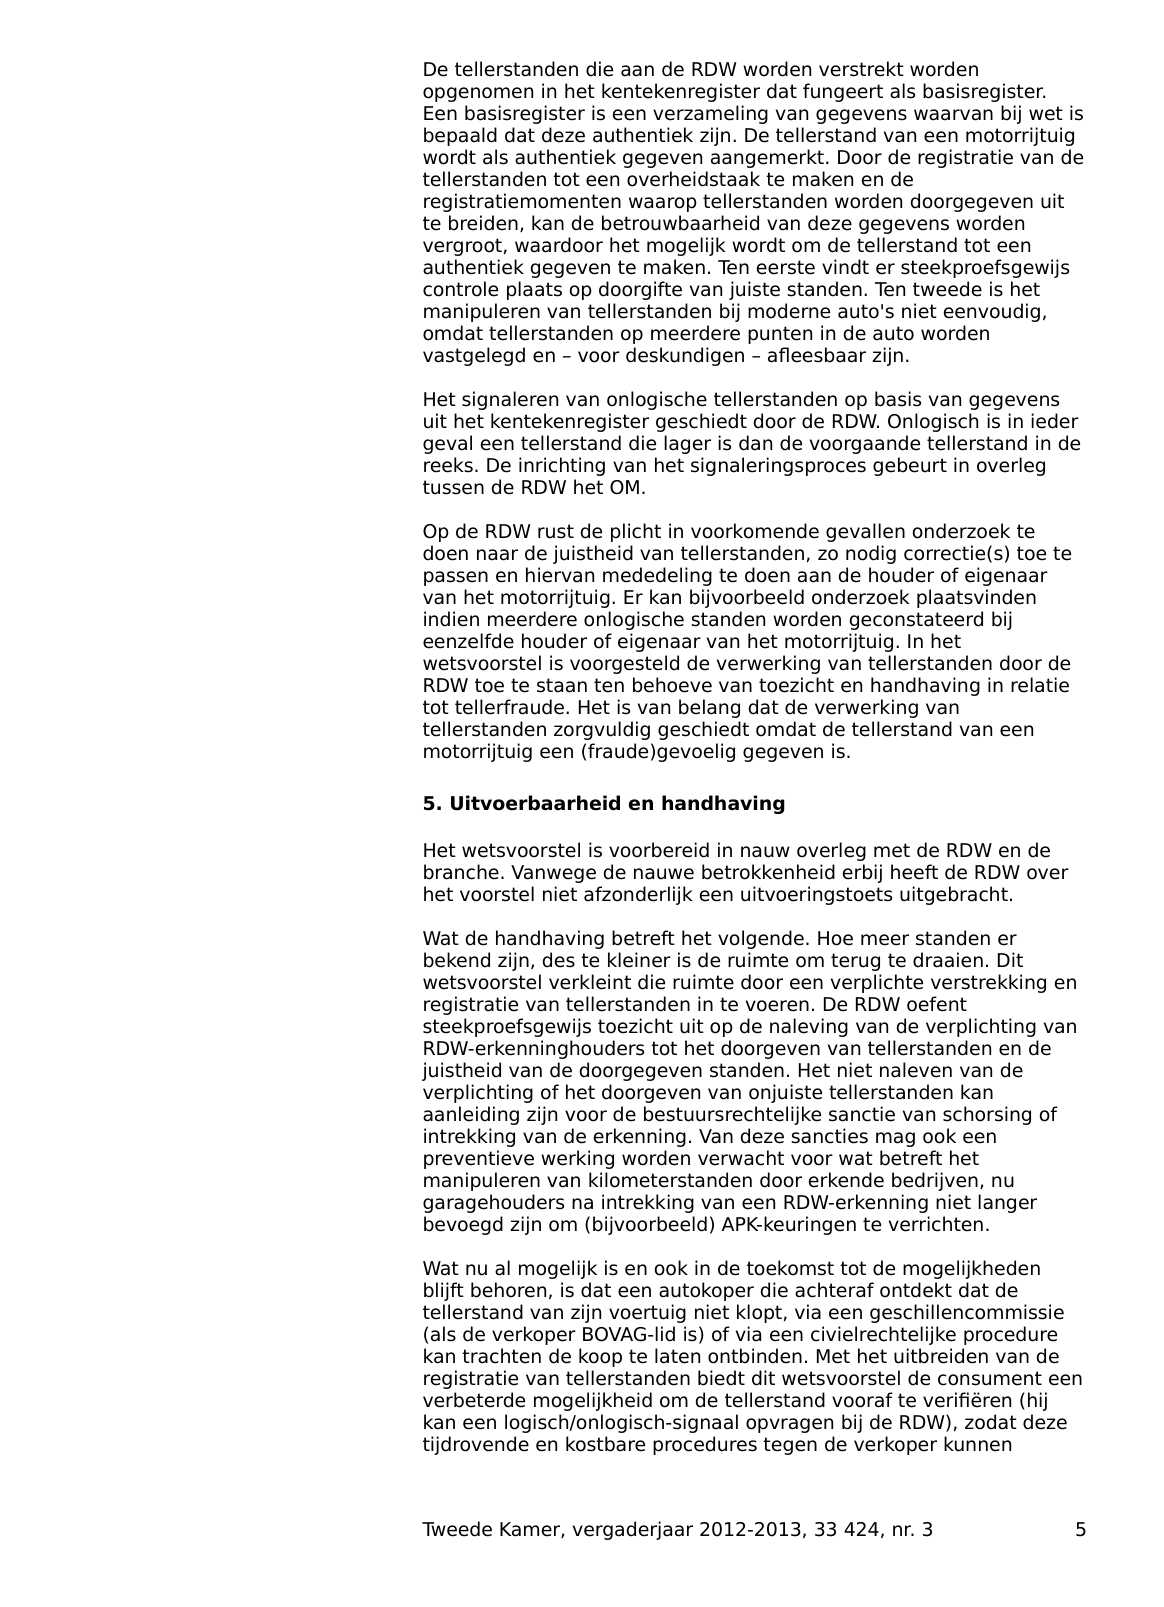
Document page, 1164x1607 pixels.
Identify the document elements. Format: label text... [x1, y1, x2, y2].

text De tellerstanden die aan de RDW worden verstrekt worden opgenomen in het kentekenregister dat fungeert als basisregister. Een basisregister is een verzameling van gegevens waarvan bij wet is bepaald dat deze authentiek zijn. De tellerstand van een motorrijtuig wordt als authentiek gegeven aangemerkt. Door de registratie van de tellerstanden tot een overheidstaak te maken en de registratiemomenten waarop tellerstanden worden doorgegeven uit te breiden, kan de betrouwbaarheid van deze gegevens worden vergroot, waardoor het mogelijk wordt om de tellerstand tot een authentiek gegeven te maken. Ten eerste vindt er steekproefsgewijs controle plaats op doorgifte van juiste standen. Ten tweede is het manipuleren van tellerstanden bij moderne auto's niet eenvoudig, omdat tellerstanden op meerdere punten in de auto worden vastgelegd en – voor deskundigen – afleesbaar zijn. [422, 59, 1087, 367]
text Het signaleren van onlogische tellerstanden op basis van gegevens uit het kentekenregister geschiedt door de RDW. Onlogisch is in ieder geval een tellerstand die lager is dan de voorgaande tellerstand in de reeks. De inrichting van het signaleringsproces gebeurt in overleg tussen de RDW het OM. [422, 389, 1087, 499]
text Wat de handhaving betreft het volgende. Hoe meer standen er bekend zijn, des te kleiner is de ruimte om terug te draaien. Dit wetsvoorstel verkleint die ruimte door een verplichte verstrekking en registratie van tellerstanden in te voeren. De RDW oefent steekproefsgewijs toezicht uit op de naleving van de verplichting van RDW-erkenninghouders tot het doorgeven van tellerstanden en de juistheid van de doorgegeven standen. Het niet naleven van de verplichting of het doorgeven van onjuiste tellerstanden kan aanleiding zijn voor de bestuursrechtelijke sanctie van schorsing of intrekking van de erkenning. Van deze sancties mag ook een preventieve werking worden verwacht voor wat betreft het manipuleren van kilometerstanden door erkende bedrijven, nu garagehouders na intrekking van een RDW-erkenning niet langer bevoegd zijn om (bijvoorbeeld) APK-keuringen te verrichten. [422, 928, 1087, 1236]
text Op de RDW rust de plicht in voorkomende gevallen onderzoek te doen naar de juistheid van tellerstanden, zo nodig correctie(s) toe te passen en hiervan mededeling te doen aan de houder of eigenaar van het motorrijtuig. Er kan bijvoorbeeld onderzoek plaatsvinden indien meerdere onlogische standen worden geconstateerd bij eenzelfde houder of eigenaar van het motorrijtuig. In het wetsvoorstel is voorgesteld de verwerking van tellerstanden door de RDW toe te staan ten behoeve van toezicht en handhaving in relatie tot tellerfraude. Het is van belang dat de verwerking van tellerstanden zorgvuldig geschiedt omdat de tellerstand van een motorrijtuig een (fraude)gevoelig gegeven is. [422, 521, 1087, 763]
subtitle 5. Uitvoerbaarheid en handhaving [422, 793, 1087, 815]
text Wat nu al mogelijk is en ook in de toekomst tot de mogelijkheden blijft behoren, is dat een autokoper die achteraf ontdekt dat de tellerstand van zijn voertuig niet klopt, via een geschillencommissie (als de verkoper BOVAG-lid is) of via een civielrechtelijke procedure kan trachten de koop te laten ontbinden. Met het uitbreiden van de registratie van tellerstanden biedt dit wetsvoorstel de consument een verbeterde mogelijkheid om de tellerstand vooraf te verifiëren (hij kan een logisch/onlogisch-signaal opvragen bij de RDW), zodat deze tijdrovende en kostbare procedures tegen de verkoper kunnen [422, 1258, 1087, 1456]
text Het wetsvoorstel is voorbereid in nauw overleg met de RDW en de branche. Vanwege de nauwe betrokkenheid erbij heeft de RDW over het voorstel niet afzonderlijk een uitvoeringstoets uitgebracht. [422, 840, 1087, 906]
